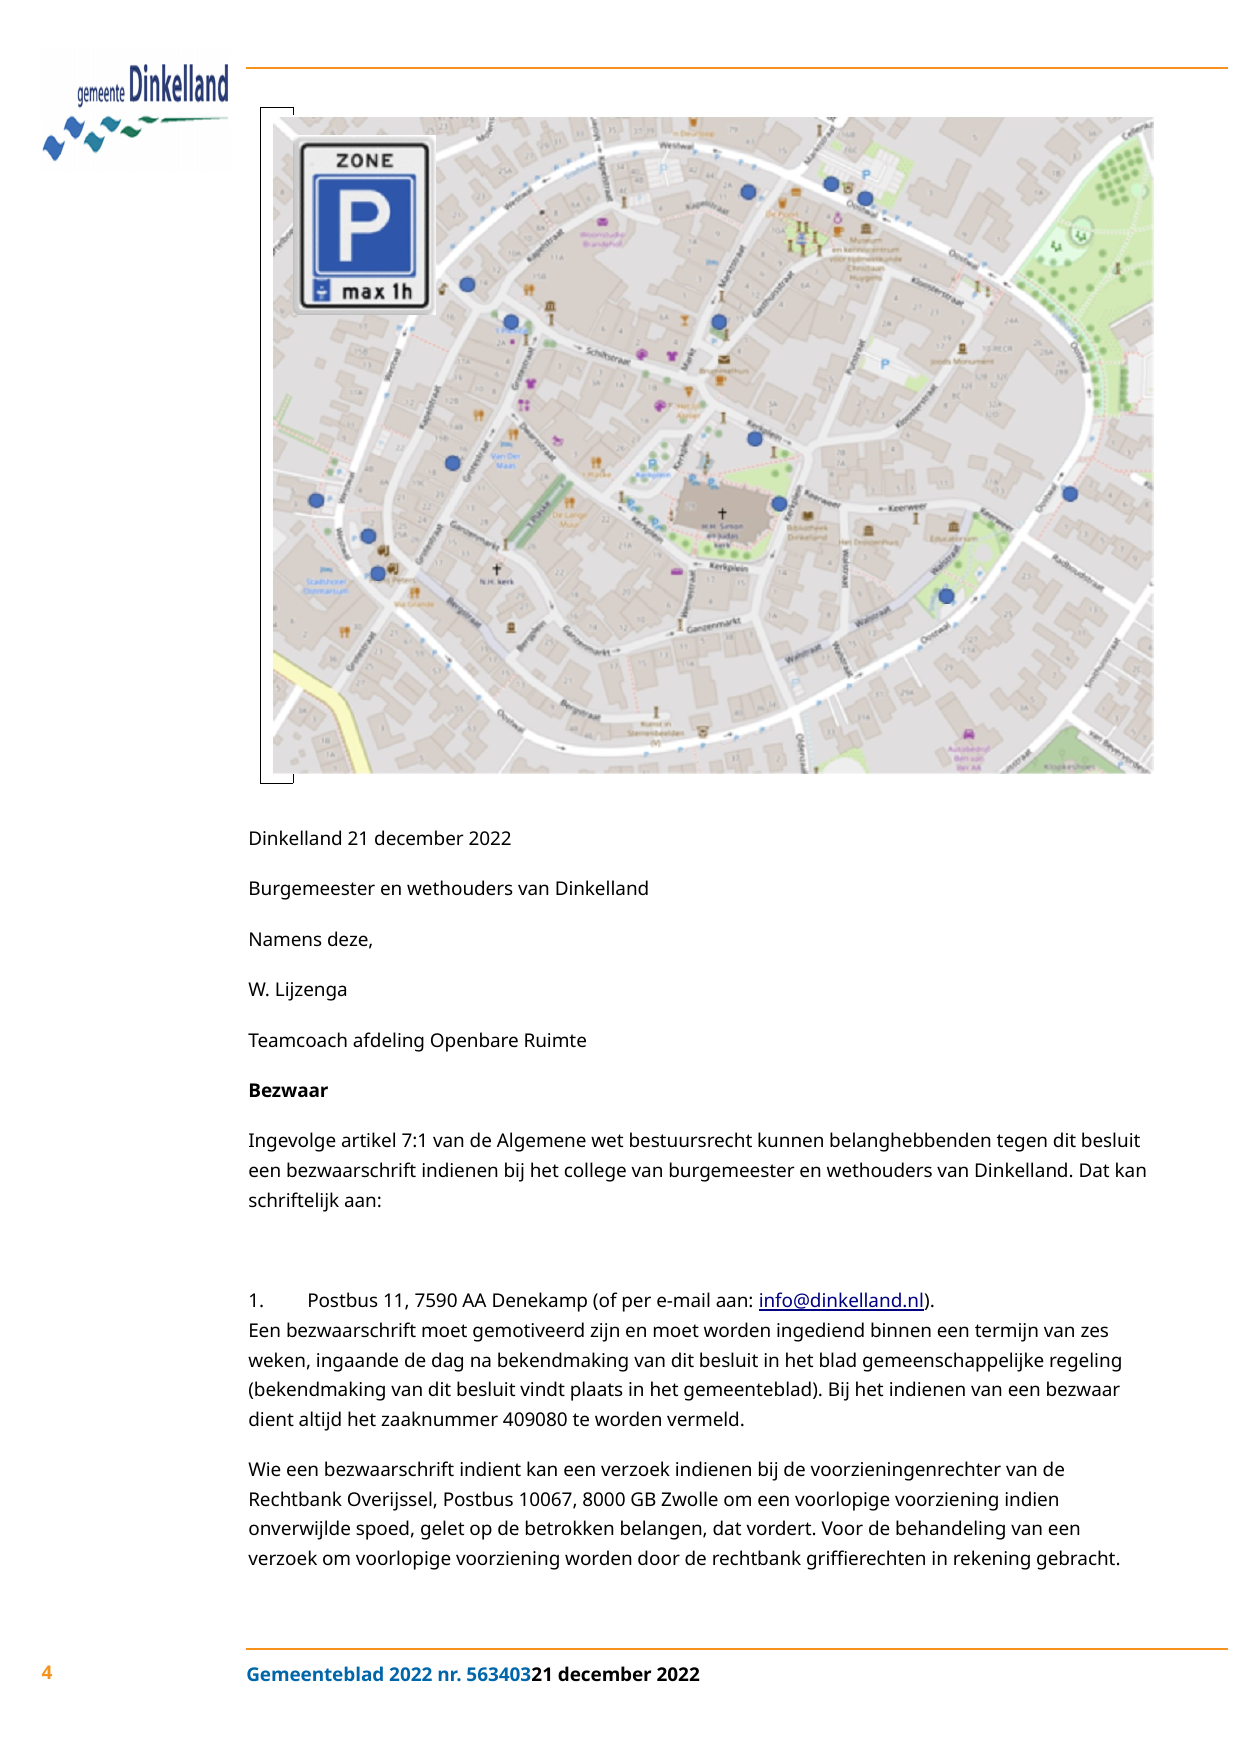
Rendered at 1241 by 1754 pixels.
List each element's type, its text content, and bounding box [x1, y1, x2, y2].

picture [41, 47, 231, 172]
text Teamcoach afdeling Openbare Ruimte [248, 1027, 1152, 1053]
text Een bezwaarschrift moet gemotiveerd zijn en moet worden ingediend binnen een termijn van zes weken, ingaande de dag na bekendmaking van dit besluit in het blad gemeenschappelijke regeling (bekendmaking van dit besluit vindt plaats in het gemeenteblad). Bij het indienen van een bezwaar dient altijd het zaaknummer 409080 te worden vermeld. [248, 1317, 1152, 1432]
text Namens deze, [248, 926, 1152, 952]
picture [268, 115, 1155, 774]
text Ingevolge artikel 7:1 van de Algemene wet bestuursrecht kunnen belanghebbenden tegen dit besluit een bezwaarschrift indienen bij het college van burgemeester en wethouders van Dinkelland. Dat kan schriftelijk aan: [248, 1128, 1152, 1213]
text Bezwaar [248, 1077, 1152, 1103]
text Burgemeester en wethouders van Dinkelland [248, 876, 1152, 901]
text Wie een bezwaarschrift indient kan een verzoek indienen bij de voorzieningenrechter van de Rechtbank Overijssel, Postbus 10067, 8000 GB Zwolle om een voorlopige voorziening indien onverwijlde spoed, gelet op de betrokken belangen, dat vordert. Voor de behandeling van een verzoek om voorlopige voorziening worden door de rechtbank griffierechten in rekening gebracht. [248, 1456, 1152, 1571]
list Postbus 11, 7590 AA Denekamp (of per e-mail aan: info@dinkelland.nl). [248, 1288, 1152, 1313]
text Dinkelland 21 december 2022 [248, 825, 1152, 851]
text W. Lijzenga [248, 976, 1152, 1002]
